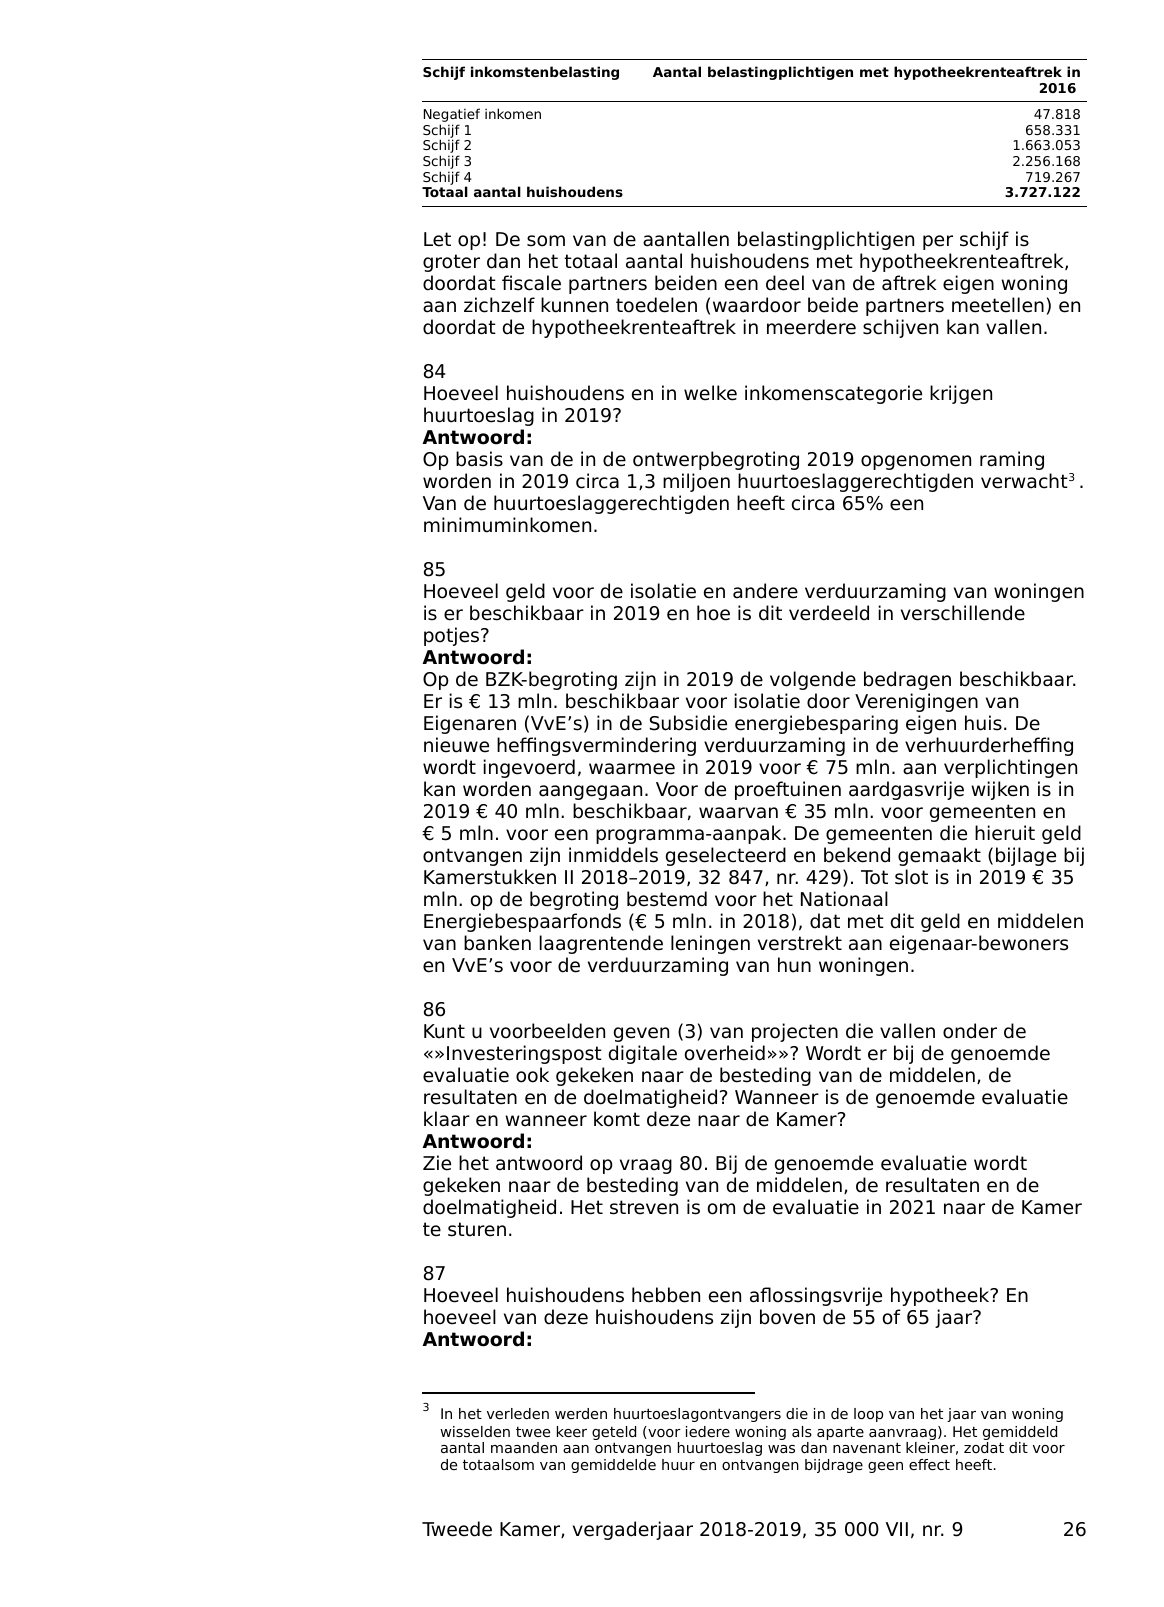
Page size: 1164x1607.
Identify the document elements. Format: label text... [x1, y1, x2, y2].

text Kunt u voorbeelden geven (3) van projecten die vallen onder de «»Investeringspost digitale overheid»»? Wordt er bij de genoemde evaluatie ook gekeken naar de besteding van de middelen, de resultaten en de doelmatigheid? Wanneer is de genoemde evaluatie klaar en wanneer komt deze naar de Kamer? [422, 1021, 1087, 1131]
table_cell Schijf 1 [422, 123, 633, 138]
text Op basis van de in de ontwerpbegroting 2019 opgenomen raming worden in 2019 circa 1,3 miljoen huurtoeslaggerechtigden verwacht. Van de huurtoeslaggerechtigden heeft circa 65% een minimuminkomen. [422, 449, 1087, 537]
table_cell 2.256.168 [633, 154, 1087, 169]
text Hoeveel huishoudens hebben een aflossingsvrije hypotheek? En hoeveel van deze huishoudens zijn boven de 55 of 65 jaar? [422, 1285, 1087, 1329]
text 85 [422, 559, 1087, 581]
text Antwoord: [422, 1131, 1087, 1153]
table_header Schijf inkomstenbelasting [422, 60, 633, 101]
text Antwoord: [422, 427, 1087, 449]
table_cell Negatief inkomen [422, 102, 633, 122]
text 86 [422, 999, 1087, 1021]
table_cell 658.331 [633, 123, 1087, 138]
table_cell 3.727.122 [633, 185, 1087, 206]
text 87 [422, 1263, 1087, 1285]
table_cell Schijf 4 [422, 170, 633, 185]
text Hoeveel huishoudens en in welke inkomenscategorie krijgen huurtoeslag in 2019? [422, 383, 1087, 427]
text Hoeveel geld voor de isolatie en andere verduurzaming van woningen is er beschikbaar in 2019 en hoe is dit verdeeld in verschillende potjes? [422, 581, 1087, 647]
table_cell Schijf 3 [422, 154, 633, 169]
text In het verleden werden huurtoeslagontvangers die in de loop van het jaar van woning wisselden twee keer geteld (voor iedere woning als aparte aanvraag). Het gemiddeld aantal maanden aan ontvangen huurtoeslag was dan navenant kleiner, zodat dit voor de totaalsom van gemiddelde huur en ontvangen bijdrage geen effect heeft. [422, 1402, 1087, 1474]
table_header Aantal belastingplichtigen met hypotheekrenteaftrek in 2016 [633, 60, 1087, 101]
text Op de BZK-begroting zijn in 2019 de volgende bedragen beschikbaar. Er is € 13 mln. beschikbaar voor isolatie door Verenigingen van Eigenaren (VvE’s) in de Subsidie energiebesparing eigen huis. De nieuwe heffingsvermindering verduurzaming in de verhuurderheffing wordt ingevoerd, waarmee in 2019 voor € 75 mln. aan verplichtingen kan worden aangegaan. Voor de proeftuinen aardgasvrije wijken is in 2019 € 40 mln. beschikbaar, waarvan € 35 mln. voor gemeenten en € 5 mln. voor een programma-aanpak. De gemeenten die hieruit geld ontvangen zijn inmiddels geselecteerd en bekend gemaakt (bijlage bij Kamerstukken II 2018–2019, 32 847, nr. 429). Tot slot is in 2019 € 35 mln. op de begroting bestemd voor het Nationaal Energiebespaarfonds (€ 5 mln. in 2018), dat met dit geld en middelen van banken laagrentende leningen verstrekt aan eigenaar-bewoners en VvE’s voor de verduurzaming van hun woningen. [422, 669, 1087, 977]
text Antwoord: [422, 647, 1087, 669]
text 84 [422, 361, 1087, 383]
text Antwoord: [422, 1329, 1087, 1351]
text Zie het antwoord op vraag 80. Bij de genoemde evaluatie wordt gekeken naar de besteding van de middelen, de resultaten en de doelmatigheid. Het streven is om de evaluatie in 2021 naar de Kamer te sturen. [422, 1153, 1087, 1241]
table_cell 47.818 [633, 102, 1087, 122]
table_cell 719.267 [633, 170, 1087, 185]
table_cell Totaal aantal huishoudens [422, 185, 633, 206]
table_cell Schijf 2 [422, 138, 633, 154]
text Let op! De som van de aantallen belastingplichtigen per schijf is groter dan het totaal aantal huishoudens met hypotheekrenteaftrek, doordat fiscale partners beiden een deel van de aftrek eigen woning aan zichzelf kunnen toedelen (waardoor beide partners meetellen) en doordat de hypotheekrenteaftrek in meerdere schijven kan vallen. [422, 229, 1087, 339]
table_cell 1.663.053 [633, 138, 1087, 154]
